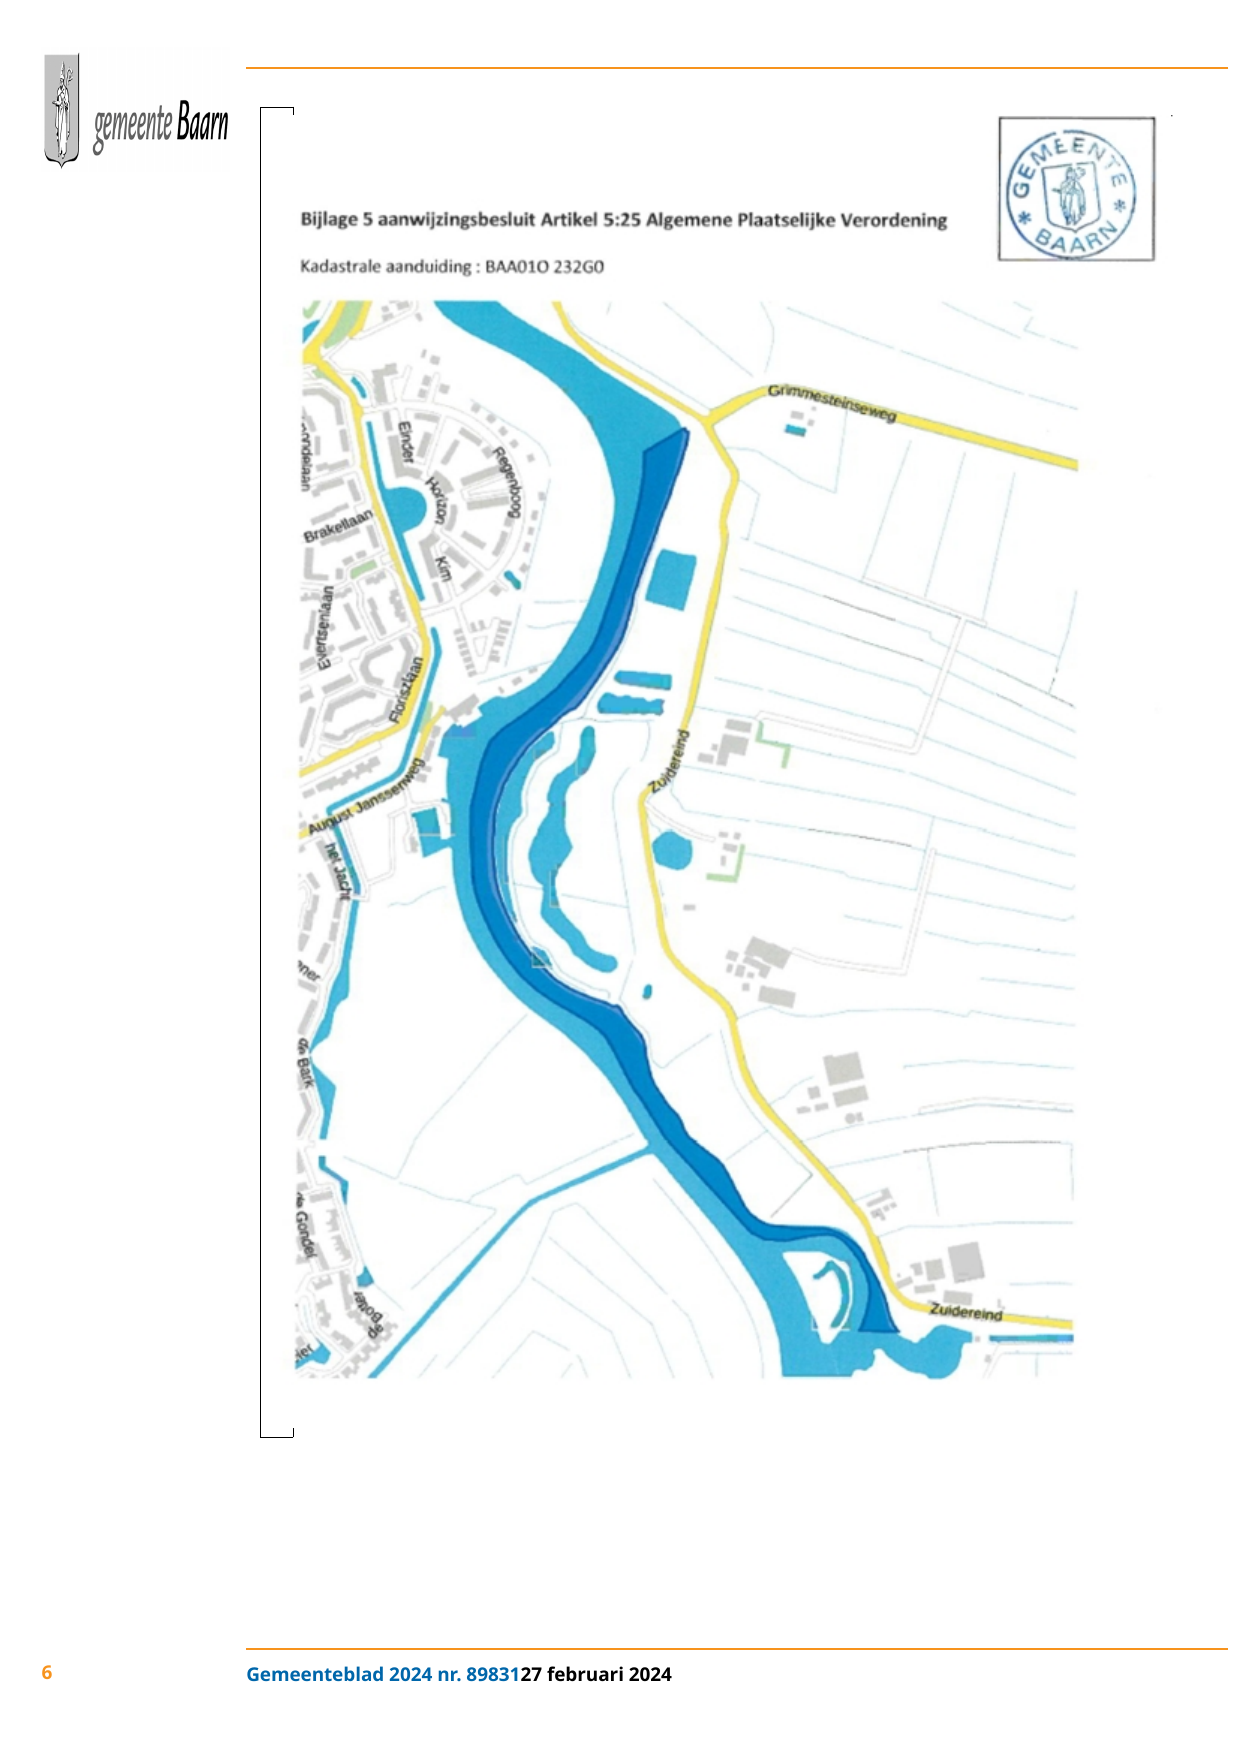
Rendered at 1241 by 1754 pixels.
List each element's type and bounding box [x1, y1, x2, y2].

picture [41, 47, 231, 172]
picture [268, 115, 1173, 1428]
